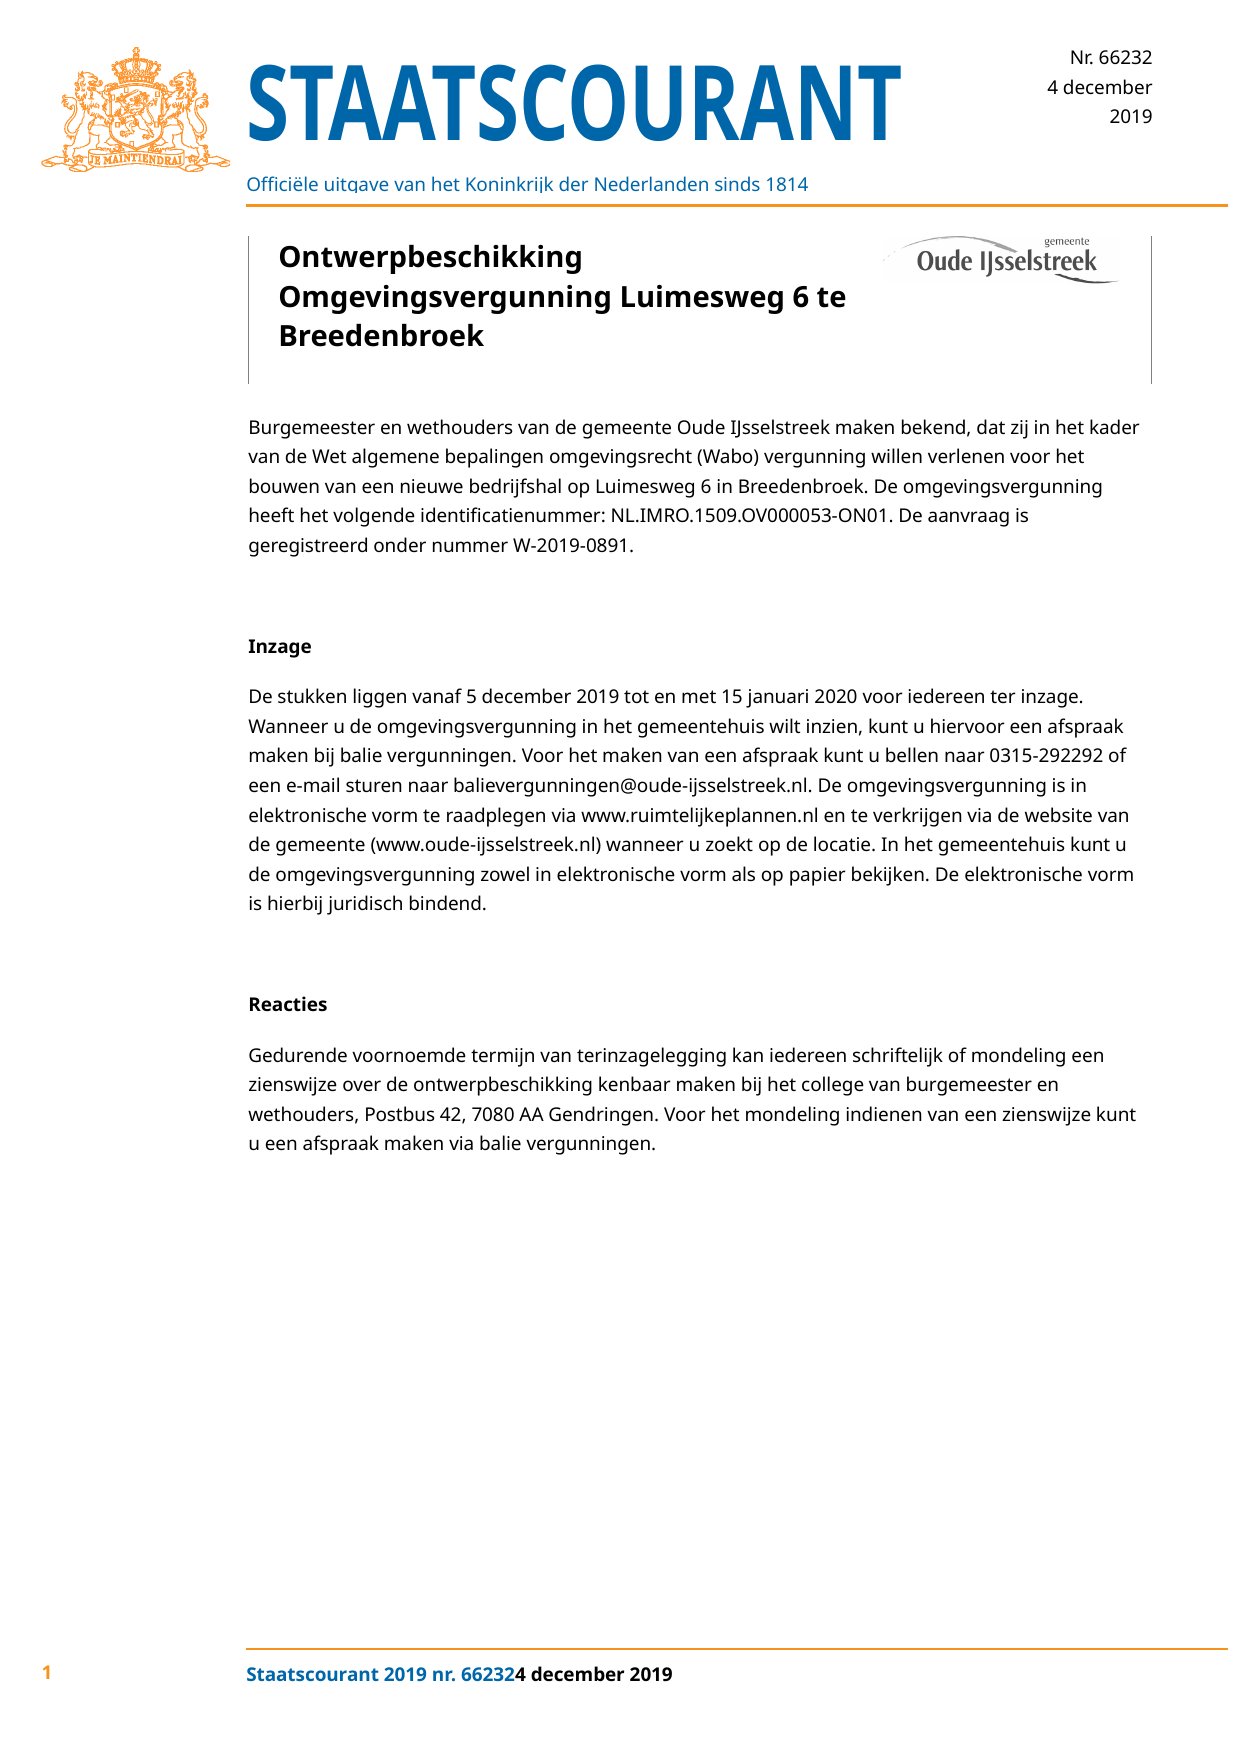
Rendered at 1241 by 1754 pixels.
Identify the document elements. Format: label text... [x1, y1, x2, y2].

picture [41, 47, 231, 172]
text Reacties [248, 991, 1152, 1017]
table_header [850, 236, 1151, 384]
picture [882, 236, 1119, 284]
text Gedurende voornoemde termijn van terinzagelegging kan iedereen schriftelijk of mondeling een zienswijze over de ontwerpbeschikking kenbaar maken bij het college van burgemeester en wethouders, Postbus 42, 7080 AA Gendringen. Voor het mondeling indienen van een zienswijze kunt u een afspraak maken via balie vergunningen. [248, 1042, 1152, 1156]
text Inzage [248, 633, 1152, 659]
text De stukken liggen vanaf 5 december 2019 tot en met 15 januari 2020 voor iedereen ter inzage. Wanneer u de omgevingsvergunning in het gemeentehuis wilt inzien, kunt u hiervoor een afspraak maken bij balie vergunningen. Voor het maken van een afspraak kunt u bellen naar 0315-292292 of een e-mail sturen naar balievergunningen@oude-ijsselstreek.nl. De omgevingsvergunning is in elektronische vorm te raadplegen via www.ruimtelijkeplannen.nl en te verkrijgen via de website van de gemeente (www.oude-ijsselstreek.nl) wanneer u zoekt op de locatie. In het gemeentehuis kunt u de omgevingsvergunning zowel in elektronische vorm als op papier bekijken. De elektronische vorm is hierbij juridisch bindend. [248, 683, 1152, 916]
text Burgemeester en wethouders van de gemeente Oude IJsselstreek maken bekend, dat zij in het kader van de Wet algemene bepalingen omgevingsrecht (Wabo) vergunning willen verlenen voor het bouwen van een nieuwe bedrijfshal op Luimesweg 6 in Breedenbroek. De omgevingsvergunning heeft het volgende identificatienummer: NL.IMRO.1509.OV000053-ON01. De aanvraag is geregistreerd onder nummer W-2019-0891. [248, 414, 1152, 558]
table_header Ontwerpbeschikking Omgevingsvergunning Luimesweg 6 te Breedenbroek [249, 236, 850, 384]
